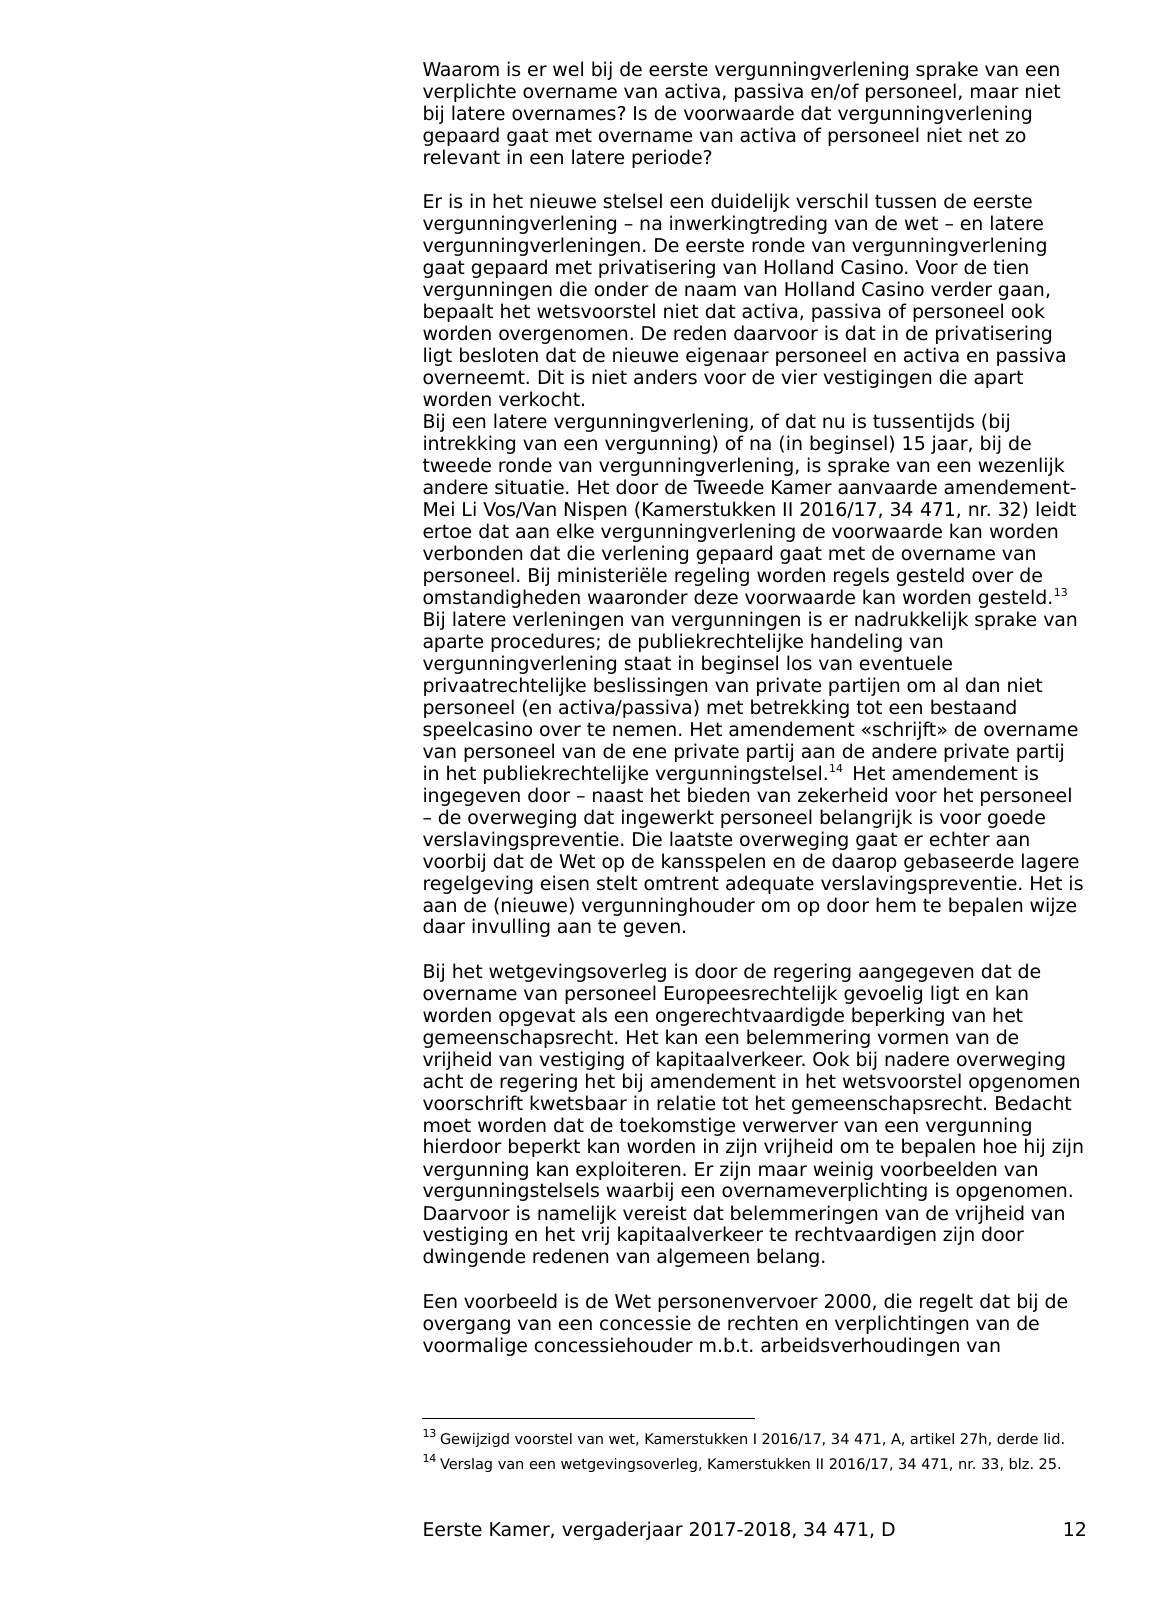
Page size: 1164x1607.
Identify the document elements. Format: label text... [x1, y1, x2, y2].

text Er is in het nieuwe stelsel een duidelijk verschil tussen de eerste vergunningverlening – na inwerkingtreding van de wet – en latere vergunningverleningen. De eerste ronde van vergunningverlening gaat gepaard met privatisering van Holland Casino. Voor de tien vergunningen die onder de naam van Holland Casino verder gaan, bepaalt het wetsvoorstel niet dat activa, passiva of personeel ook worden overgenomen. De reden daarvoor is dat in de privatisering ligt besloten dat de nieuwe eigenaar personeel en activa en passiva overneemt. Dit is niet anders voor de vier vestigingen die apart worden verkocht. [422, 191, 1087, 411]
text Verslag van een wetgevingsoverleg, Kamerstukken II 2016/17, 34 471, nr. 33, blz. 25. [422, 1452, 1087, 1474]
text Bij latere verleningen van vergunningen is er nadrukkelijk sprake van aparte procedures; de publiekrechtelijke handeling van vergunningverlening staat in beginsel los van eventuele privaatrechtelijke beslissingen van private partijen om al dan niet personeel (en activa/passiva) met betrekking tot een bestaand speelcasino over te nemen. Het amendement «schrijft» de overname van personeel van de ene private partij aan de andere private partij in het publiekrechtelijke vergunningstelsel. Het amendement is ingegeven door – naast het bieden van zekerheid voor het personeel – de overweging dat ingewerkt personeel belangrijk is voor goede verslavingspreventie. Die laatste overweging gaat er echter aan voorbij dat de Wet op de kansspelen en de daarop gebaseerde lagere regelgeving eisen stelt omtrent adequate verslavingspreventie. Het is aan de (nieuwe) vergunninghouder om op door hem te bepalen wijze daar invulling aan te geven. [422, 609, 1087, 938]
text Een voorbeeld is de Wet personenvervoer 2000, die regelt dat bij de overgang van een concessie de rechten en verplichtingen van de voormalige concessiehouder m.b.t. arbeidsverhoudingen van [422, 1291, 1087, 1356]
text Gewijzigd voorstel van wet, Kamerstukken I 2016/17, 34 471, A, artikel 27h, derde lid. [422, 1427, 1087, 1449]
text Bij het wetgevingsoverleg is door de regering aangegeven dat de overname van personeel Europeesrechtelijk gevoelig ligt en kan worden opgevat als een ongerechtvaardigde beperking van het gemeenschapsrecht. Het kan een belemmering vormen van de vrijheid van vestiging of kapitaalverkeer. Ook bij nadere overweging acht de regering het bij amendement in het wetsvoorstel opgenomen voorschrift kwetsbaar in relatie tot het gemeenschapsrecht. Bedacht moet worden dat de toekomstige verwerver van een vergunning hierdoor beperkt kan worden in zijn vrijheid om te bepalen hoe hij zijn vergunning kan exploiteren. Er zijn maar weinig voorbeelden van vergunningstelsels waarbij een overnameverplichting is opgenomen. Daarvoor is namelijk vereist dat belemmeringen van de vrijheid van vestiging en het vrij kapitaalverkeer te rechtvaardigen zijn door dwingende redenen van algemeen belang. [422, 961, 1087, 1268]
text Waarom is er wel bij de eerste vergunningverlening sprake van een verplichte overname van activa, passiva en/of personeel, maar niet bij latere overnames? Is de voorwaarde dat vergunningverlening gepaard gaat met overname van activa of personeel niet net zo relevant in een latere periode? [422, 59, 1087, 169]
text Bij een latere vergunningverlening, of dat nu is tussentijds (bij intrekking van een vergunning) of na (in beginsel) 15 jaar, bij de tweede ronde van vergunningverlening, is sprake van een wezenlijk andere situatie. Het door de Tweede Kamer aanvaarde amendement-Mei Li Vos/Van Nispen (Kamerstukken II 2016/17, 34 471, nr. 32) leidt ertoe dat aan elke vergunningverlening de voorwaarde kan worden verbonden dat die verlening gepaard gaat met de overname van personeel. Bij ministeriële regeling worden regels gesteld over de omstandigheden waaronder deze voorwaarde kan worden gesteld. [422, 411, 1087, 609]
